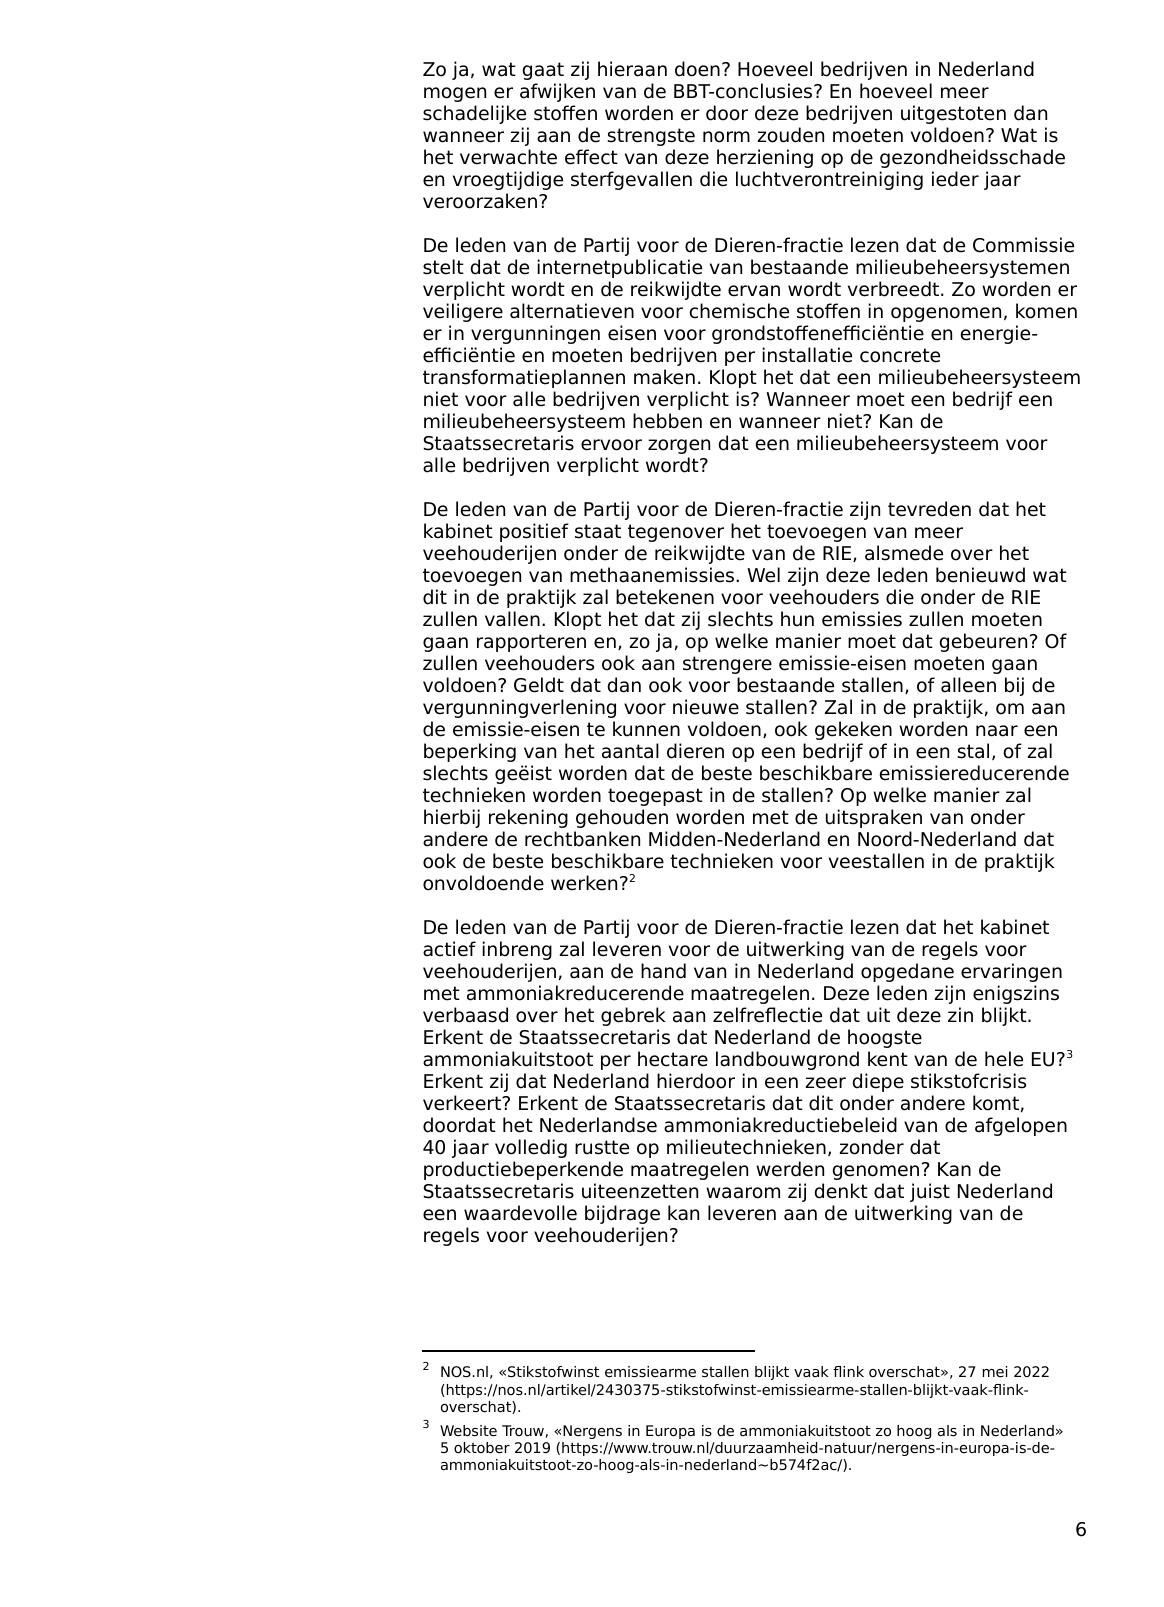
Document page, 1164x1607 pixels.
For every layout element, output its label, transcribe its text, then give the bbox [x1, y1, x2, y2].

text De leden van de Partij voor de Dieren-fractie lezen dat de Commissie stelt dat de internetpublicatie van bestaande milieubeheersystemen verplicht wordt en de reikwijdte ervan wordt verbreedt. Zo worden er veiligere alternatieven voor chemische stoffen in opgenomen, komen er in vergunningen eisen voor grondstoffenefficiëntie en energie-efficiëntie en moeten bedrijven per installatie concrete transformatieplannen maken. Klopt het dat een milieubeheersysteem niet voor alle bedrijven verplicht is? Wanneer moet een bedrijf een milieubeheersysteem hebben en wanneer niet? Kan de Staatssecretaris ervoor zorgen dat een milieubeheersysteem voor alle bedrijven verplicht wordt? [422, 235, 1087, 477]
text NOS.nl, «Stikstofwinst emissiearme stallen blijkt vaak flink overschat», 27 mei 2022 (https://nos.nl/artikel/2430375-stikstofwinst-emissiearme-stallen-blijkt-vaak-flink-overschat). [422, 1360, 1087, 1416]
text Website Trouw, «Nergens in Europa is de ammoniakuitstoot zo hoog als in Nederland» 5 oktober 2019 (https://www.trouw.nl/duurzaamheid-natuur/nergens-in-europa-is-de-ammoniakuitstoot-zo-hoog-als-in-nederland~b574f2ac/). [422, 1418, 1087, 1474]
text Zo ja, wat gaat zij hieraan doen? Hoeveel bedrijven in Nederland mogen er afwijken van de BBT-conclusies? En hoeveel meer schadelijke stoffen worden er door deze bedrijven uitgestoten dan wanneer zij aan de strengste norm zouden moeten voldoen? Wat is het verwachte effect van deze herziening op de gezondheidsschade en vroegtijdige sterfgevallen die luchtverontreiniging ieder jaar veroorzaken? [422, 59, 1087, 213]
text De leden van de Partij voor de Dieren-fractie lezen dat het kabinet actief inbreng zal leveren voor de uitwerking van de regels voor veehouderijen, aan de hand van in Nederland opgedane ervaringen met ammoniakreducerende maatregelen. Deze leden zijn enigszins verbaasd over het gebrek aan zelfreflectie dat uit deze zin blijkt. Erkent de Staatssecretaris dat Nederland de hoogste ammoniakuitstoot per hectare landbouwgrond kent van de hele EU? Erkent zij dat Nederland hierdoor in een zeer diepe stikstofcrisis verkeert? Erkent de Staatssecretaris dat dit onder andere komt, doordat het Nederlandse ammoniakreductiebeleid van de afgelopen 40 jaar volledig rustte op milieutechnieken, zonder dat productiebeperkende maatregelen werden genomen? Kan de Staatssecretaris uiteenzetten waarom zij denkt dat juist Nederland een waardevolle bijdrage kan leveren aan de uitwerking van de regels voor veehouderijen? [422, 917, 1087, 1247]
text De leden van de Partij voor de Dieren-fractie zijn tevreden dat het kabinet positief staat tegenover het toevoegen van meer veehouderijen onder de reikwijdte van de RIE, alsmede over het toevoegen van methaanemissies. Wel zijn deze leden benieuwd wat dit in de praktijk zal betekenen voor veehouders die onder de RIE zullen vallen. Klopt het dat zij slechts hun emissies zullen moeten gaan rapporteren en, zo ja, op welke manier moet dat gebeuren? Of zullen veehouders ook aan strengere emissie-eisen moeten gaan voldoen? Geldt dat dan ook voor bestaande stallen, of alleen bij de vergunningverlening voor nieuwe stallen? Zal in de praktijk, om aan de emissie-eisen te kunnen voldoen, ook gekeken worden naar een beperking van het aantal dieren op een bedrijf of in een stal, of zal slechts geëist worden dat de beste beschikbare emissiereducerende technieken worden toegepast in de stallen? Op welke manier zal hierbij rekening gehouden worden met de uitspraken van onder andere de rechtbanken Midden-Nederland en Noord-Nederland dat ook de beste beschikbare technieken voor veestallen in de praktijk onvoldoende werken? [422, 499, 1087, 895]
